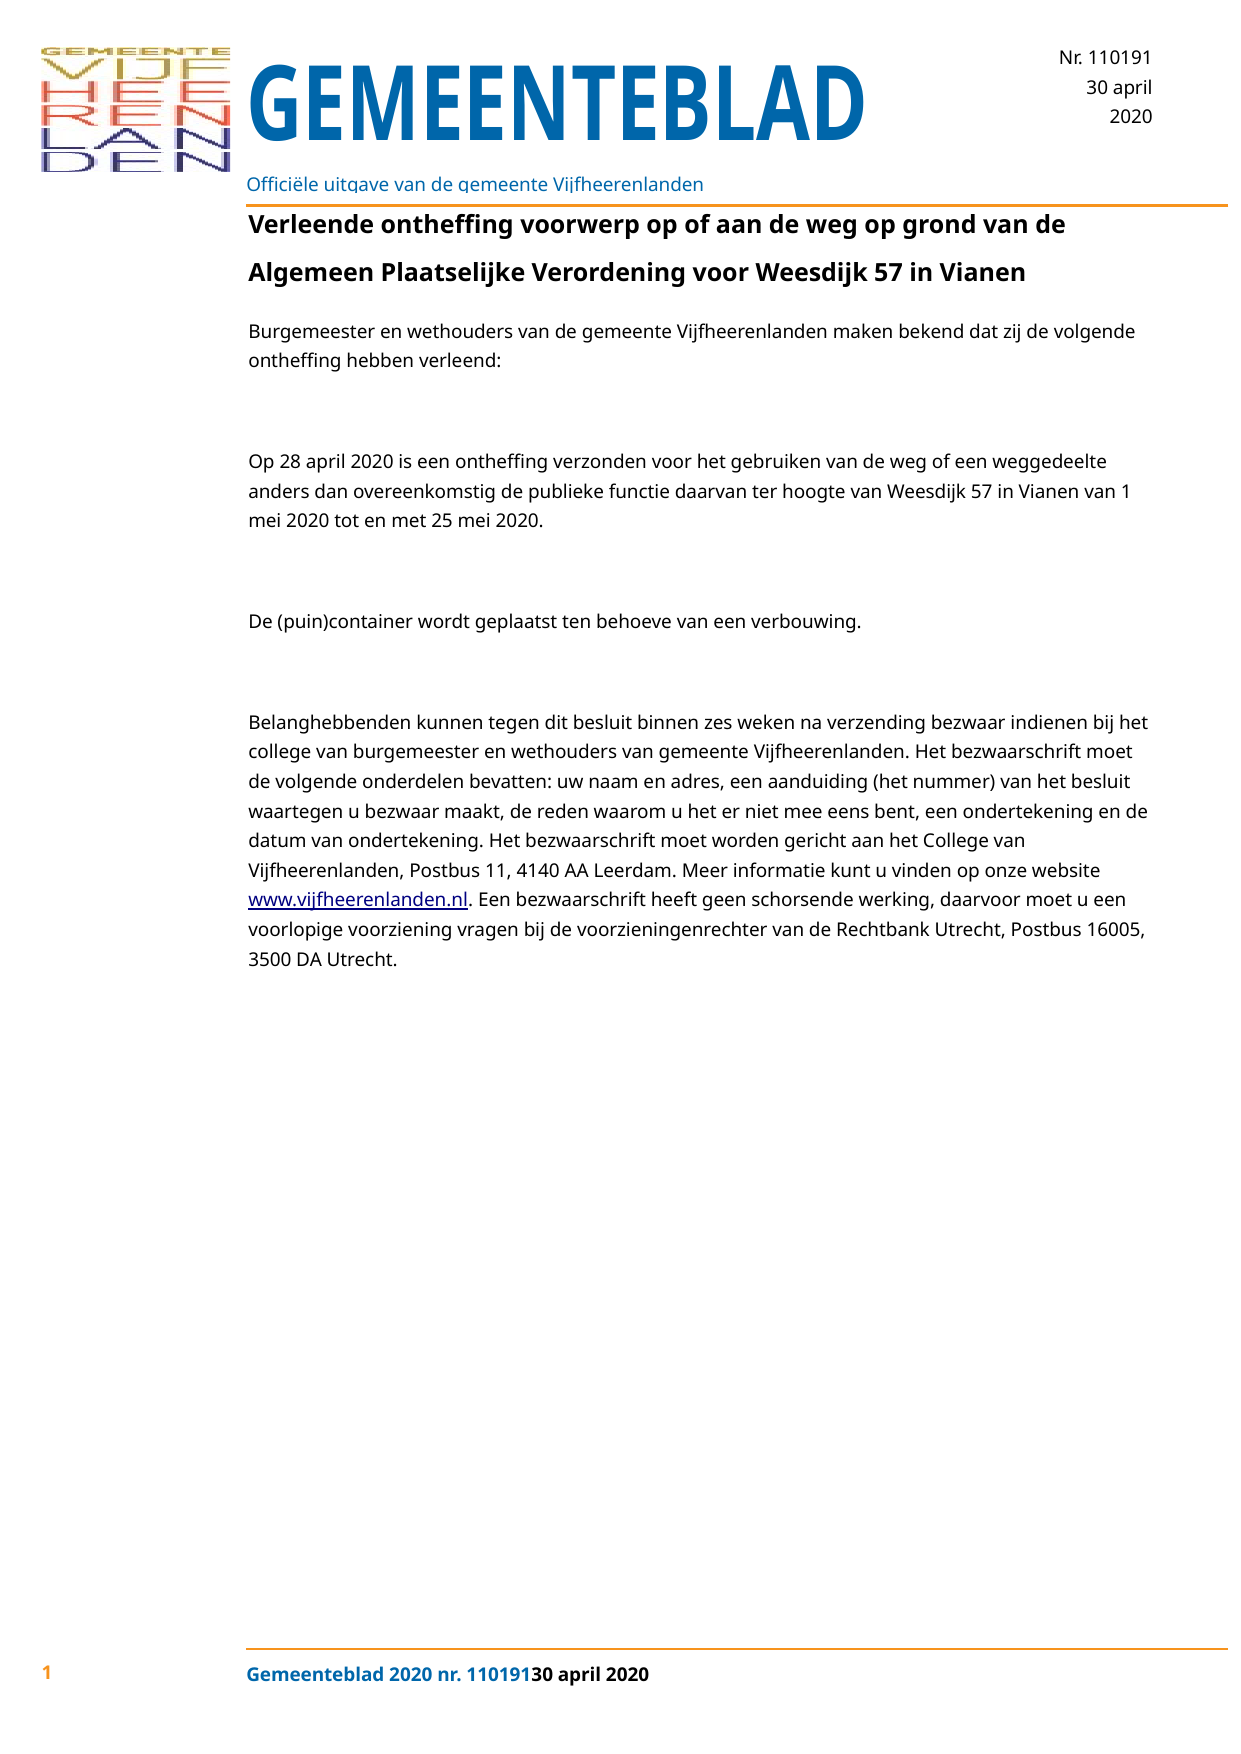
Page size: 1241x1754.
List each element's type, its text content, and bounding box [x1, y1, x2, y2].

text Belanghebbenden kunnen tegen dit besluit binnen zes weken na verzending bezwaar indienen bij het college van burgemeester en wethouders van gemeente Vijfheerenlanden. Het bezwaarschrift moet de volgende onderdelen bevatten: uw naam en adres, een aanduiding (het nummer) van het besluit waartegen u bezwaar maakt, de reden waarom u het er niet mee eens bent, een ondertekening en de datum van ondertekening. Het bezwaarschrift moet worden gericht aan het College van Vijfheerenlanden, Postbus 11, 4140 AA Leerdam. Meer informatie kunt u vinden op onze website www.vijfheerenlanden.nl. Een bezwaarschrift heeft geen schorsende werking, daarvoor moet u een voorlopige voorziening vragen bij de voorzieningenrechter van de Rechtbank Utrecht, Postbus 16005, 3500 DA Utrecht. [248, 709, 1152, 972]
picture [41, 47, 231, 172]
text Burgemeester en wethouders van de gemeente Vijfheerenlanden maken bekend dat zij de volgende ontheffing hebben verleend: [248, 318, 1152, 373]
text De (puin)container wordt geplaatst ten behoeve van een verbouwing. [248, 608, 1152, 634]
text Verleende ontheffing voorwerp op of aan de weg op grond van de Algemeen Plaatselijke Verordening voor Weesdijk 57 in Vianen [248, 207, 1152, 288]
text Op 28 april 2020 is een ontheffing verzonden voor het gebruiken van de weg of een weggedeelte anders dan overeenkomstig de publieke functie daarvan ter hoogte van Weesdijk 57 in Vianen van 1 mei 2020 tot en met 25 mei 2020. [248, 448, 1152, 533]
